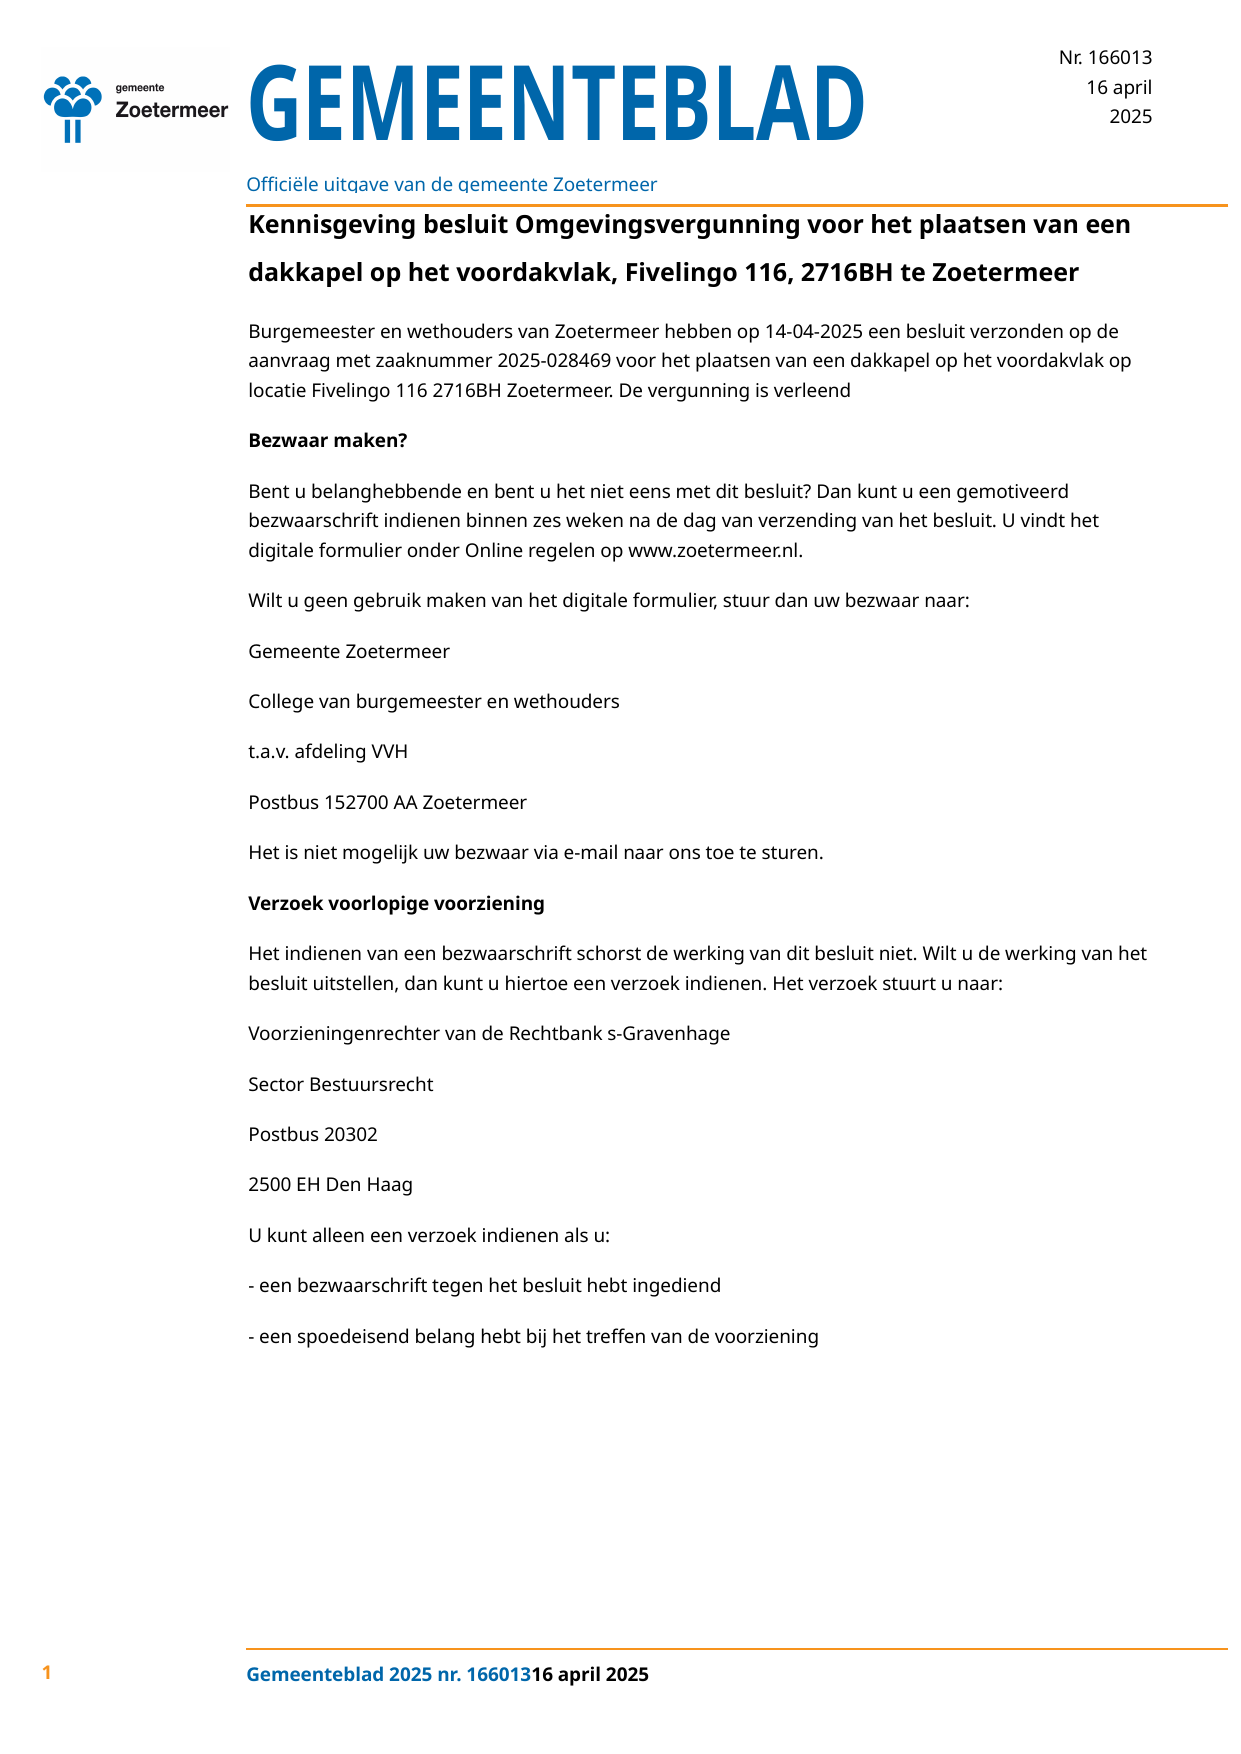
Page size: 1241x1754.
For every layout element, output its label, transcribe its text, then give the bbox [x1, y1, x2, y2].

text Postbus 152700 AA Zoetermeer [248, 789, 1152, 815]
text Wilt u geen gebruik maken van het digitale formulier, stuur dan uw bezwaar naar: [248, 587, 1152, 613]
text t.a.v. afdeling VVH [248, 739, 1152, 764]
text Gemeente Zoetermeer [248, 638, 1152, 664]
text Verzoek voorlopige voorziening [248, 890, 1152, 916]
text - een bezwaarschrift tegen het besluit hebt ingediend [248, 1272, 1152, 1298]
text 2500 EH Den Haag [248, 1172, 1152, 1197]
picture [41, 47, 231, 172]
text College van burgemeester en wethouders [248, 688, 1152, 714]
text Burgemeester en wethouders van Zoetermeer hebben op 14-04-2025 een besluit verzonden op de aanvraag met zaaknummer 2025-028469 voor het plaatsen van een dakkapel op het voordakvlak op locatie Fivelingo 116 2716BH Zoetermeer. De vergunning is verleend [248, 318, 1152, 403]
text Bent u belanghebbende en bent u het niet eens met dit besluit? Dan kunt u een gemotiveerd bezwaarschrift indienen binnen zes weken na de dag van verzending van het besluit. U vindt het digitale formulier onder Online regelen op www.zoetermeer.nl. [248, 478, 1152, 563]
text Sector Bestuursrecht [248, 1071, 1152, 1097]
text Bezwaar maken? [248, 427, 1152, 453]
text Kennisgeving besluit Omgevingsvergunning voor het plaatsen van een dakkapel op het voordakvlak, Fivelingo 116, 2716BH te Zoetermeer [248, 207, 1152, 288]
text - een spoedeisend belang hebt bij het treffen van de voorziening [248, 1323, 1152, 1349]
text U kunt alleen een verzoek indienen als u: [248, 1222, 1152, 1248]
text Het is niet mogelijk uw bezwaar via e-mail naar ons toe te sturen. [248, 839, 1152, 865]
text Het indienen van een bezwaarschrift schorst de werking van dit besluit niet. Wilt u de werking van het besluit uitstellen, dan kunt u hiertoe een verzoek indienen. Het verzoek stuurt u naar: [248, 940, 1152, 996]
text Postbus 20302 [248, 1121, 1152, 1147]
text Voorzieningenrechter van de Rechtbank s-Gravenhage [248, 1020, 1152, 1046]
